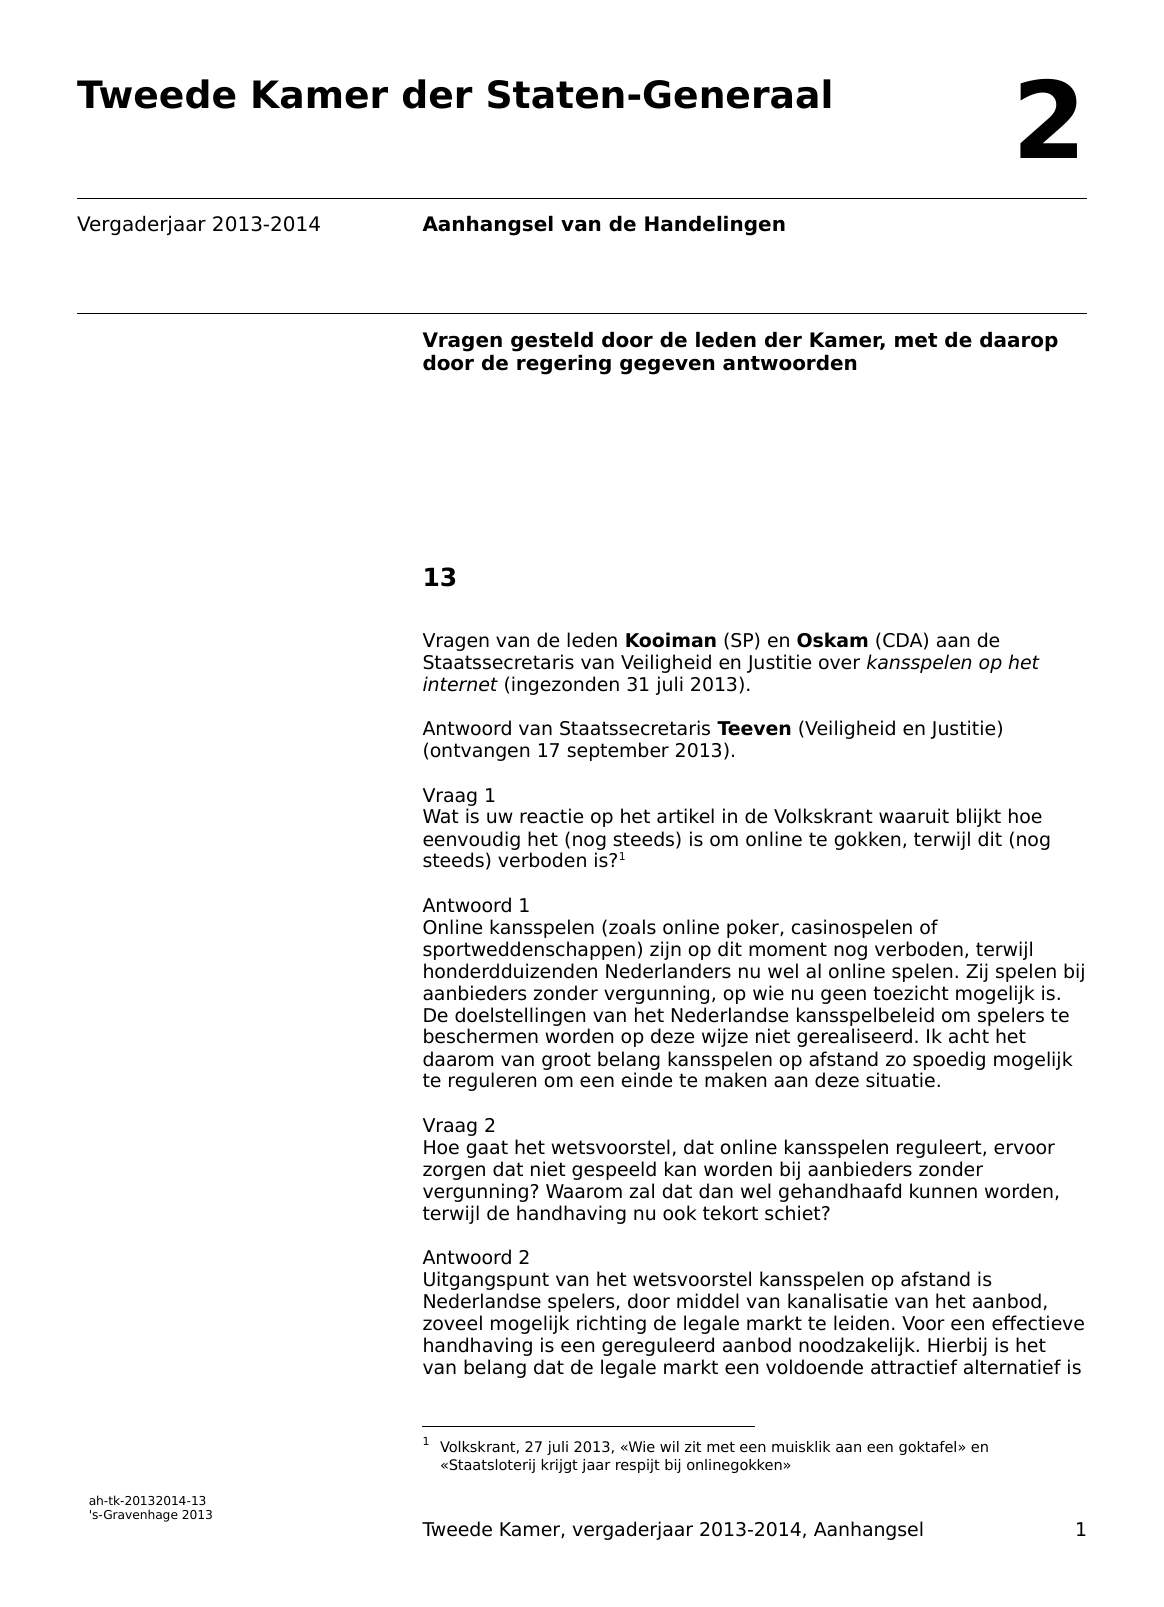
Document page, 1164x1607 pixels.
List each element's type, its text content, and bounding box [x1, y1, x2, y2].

table_cell Vergaderjaar 2013-2014 [77, 199, 422, 313]
text Antwoord van Staatssecretaris Teeven (Veiligheid en Justitie) (ontvangen 17 september 2013). [422, 718, 1087, 762]
text 's-Gravenhage 2013 [88, 1508, 323, 1522]
text Wat is uw reactie op het artikel in de Volkskrant waaruit blijkt hoe eenvoudig het (nog steeds) is om online te gokken, terwijl dit (nog steeds) verboden is? [422, 806, 1087, 872]
table_header Tweede Kamer der Staten-Generaal [77, 59, 886, 198]
text Vraag 2 [422, 1114, 1087, 1137]
text Online kansspelen (zoals online poker, casinospelen of sportweddenschappen) zijn op dit moment nog verboden, terwijl honderdduizenden Nederlanders nu wel al online spelen. Zij spelen bij aanbieders zonder vergunning, op wie nu geen toezicht mogelijk is. De doelstellingen van het Nederlandse kansspelbeleid om spelers te beschermen worden op deze wijze niet gerealiseerd. Ik acht het daarom van groot belang kansspelen op afstand zo spoedig mogelijk te reguleren om een einde te maken aan deze situatie. [422, 917, 1087, 1092]
text Vragen van de leden Kooiman (SP) en Oskam (CDA) aan de Staatssecretaris van Veiligheid en Justitie over kansspelen op het internet (ingezonden 31 juli 2013). [422, 630, 1087, 696]
text Uitgangspunt van het wetsvoorstel kansspelen op afstand is Nederlandse spelers, door middel van kanalisatie van het aanbod, zoveel mogelijk richting de legale markt te leiden. Voor een effectieve handhaving is een gereguleerd aanbod noodzakelijk. Hierbij is het van belang dat de legale markt een voldoende attractief alternatief is [422, 1269, 1087, 1378]
text Vraag 1 [422, 784, 1087, 806]
table_cell [77, 314, 422, 375]
text Hoe gaat het wetsvoorstel, dat online kansspelen reguleert, ervoor zorgen dat niet gespeeld kan worden bij aanbieders zonder vergunning? Waarom zal dat dan wel gehandhaafd kunnen worden, terwijl de handhaving nu ook tekort schiet? [422, 1137, 1087, 1224]
text Volkskrant, 27 juli 2013, «Wie wil zit met een muisklik aan een goktafel» en «Staatsloterij krijgt jaar respijt bij onlinegokken» [422, 1435, 1087, 1474]
table_header 2 [886, 59, 1087, 198]
text Antwoord 2 [422, 1247, 1087, 1269]
text Antwoord 1 [422, 894, 1087, 917]
table_cell Aanhangsel van de Handelingen [422, 199, 1087, 313]
text 13 [422, 563, 1087, 592]
table_cell Vragen gesteld door de leden der Kamer, met de daarop door de regering gegeven antwoorden [422, 314, 1087, 375]
text ah-tk-20132014-13 [88, 1494, 323, 1508]
